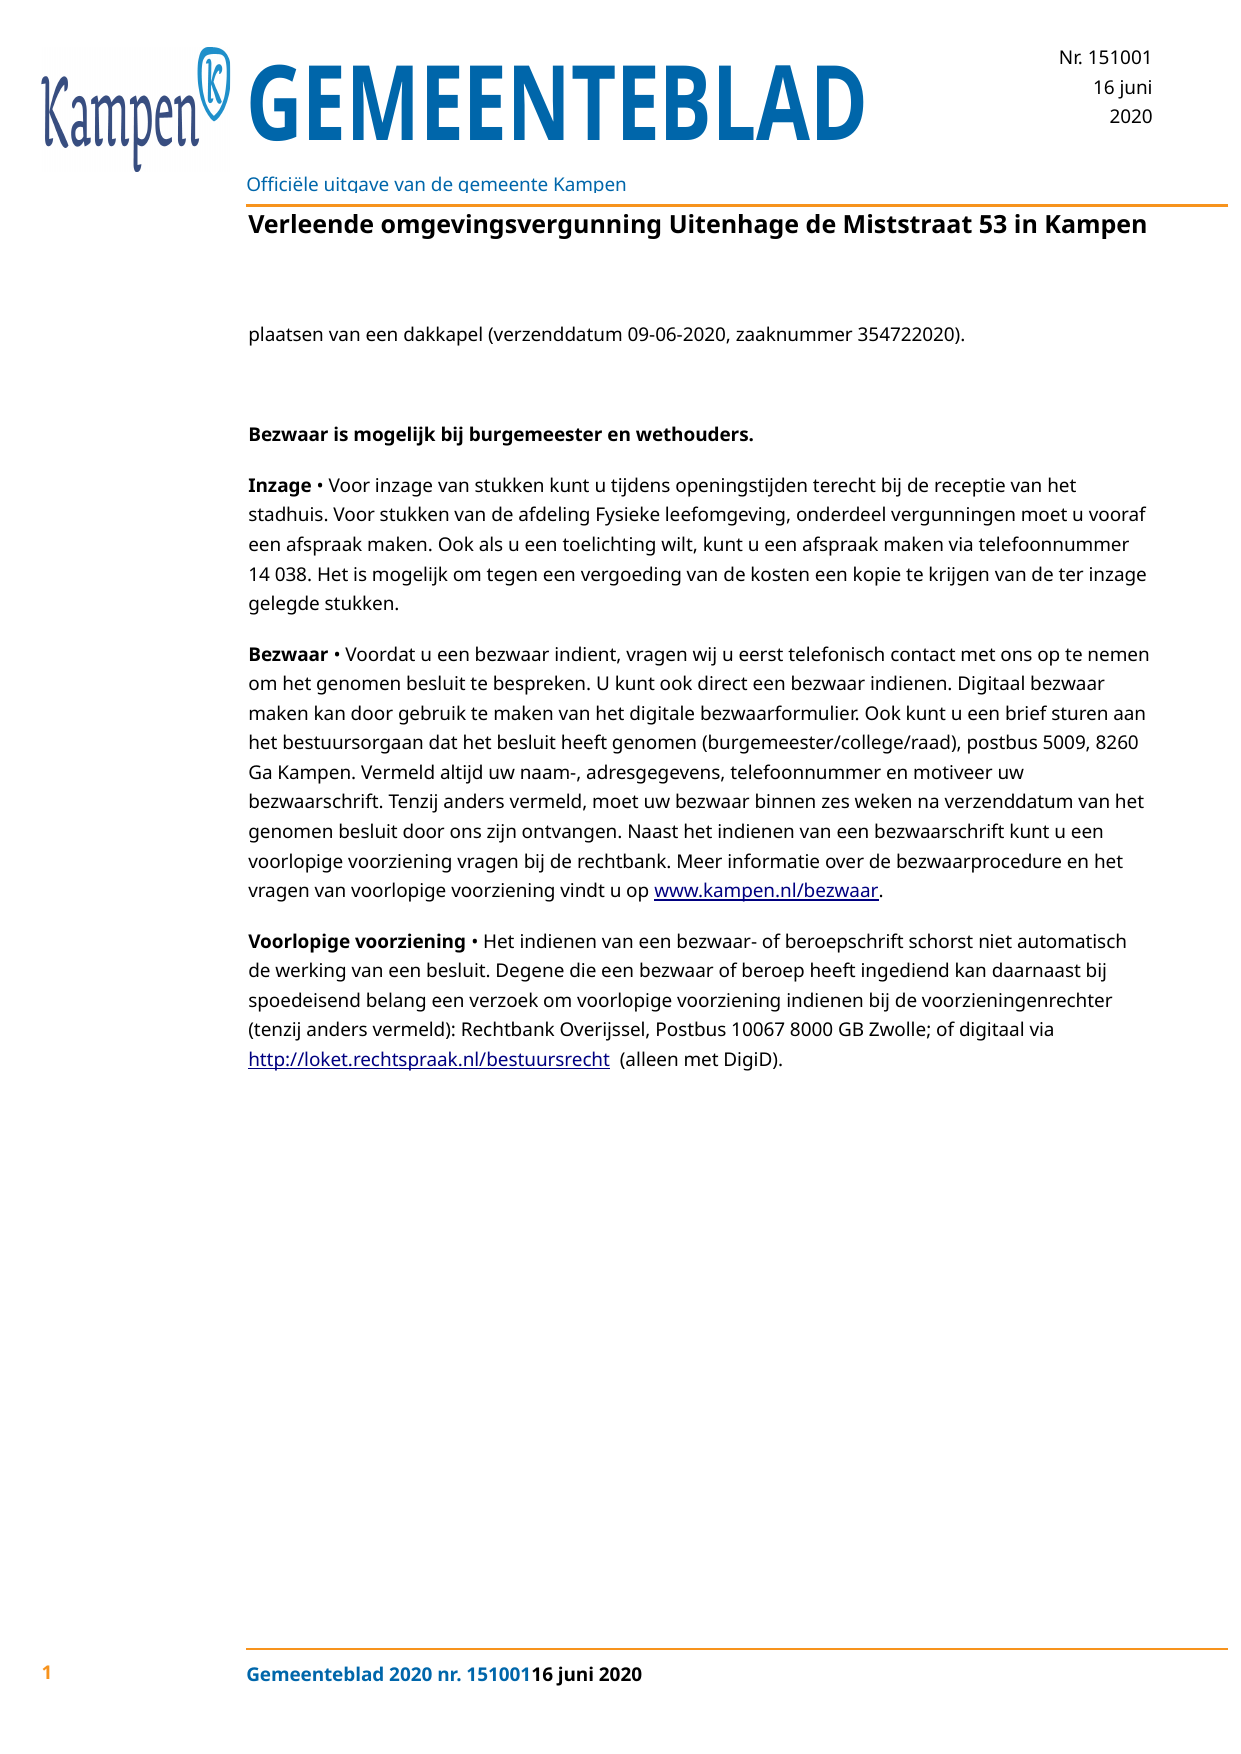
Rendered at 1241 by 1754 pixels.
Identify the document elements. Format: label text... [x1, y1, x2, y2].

text Bezwaar • Voordat u een bezwaar indient, vragen wij u eerst telefonisch contact met ons op te nemen om het genomen besluit te bespreken. U kunt ook direct een bezwaar indienen. Digitaal bezwaar maken kan door gebruik te maken van het digitale bezwaarformulier. Ook kunt u een brief sturen aan het bestuursorgaan dat het besluit heeft genomen (burgemeester/college/raad), postbus 5009, 8260 Ga Kampen. Vermeld altijd uw naam-, adresgegevens, telefoonnummer en motiveer uw bezwaarschrift. Tenzij anders vermeld, moet uw bezwaar binnen zes weken na verzenddatum van het genomen besluit door ons zijn ontvangen. Naast het indienen van een bezwaarschrift kunt u een voorlopige voorziening vragen bij de rechtbank. Meer informatie over de bezwaarprocedure en het vragen van voorlopige voorziening vindt u op www.kampen.nl/bezwaar. [248, 641, 1152, 903]
text Verleende omgevingsvergunning Uitenhage de Miststraat 53 in Kampen [248, 207, 1152, 241]
text Bezwaar is mogelijk bij burgemeester en wethouders. [248, 422, 1152, 447]
text plaatsen van een dakkapel (verzenddatum 09-06-2020, zaaknummer 354722020). [248, 321, 1152, 346]
text Voorlopige voorziening • Het indienen van een bezwaar- of beroepschrift schorst niet automatisch de werking van een besluit. Degene die een bezwaar of beroep heeft ingediend kan daarnaast bij spoedeisend belang een verzoek om voorlopige voorziening indienen bij de voorzieningenrechter (tenzij anders vermeld): Rechtbank Overijssel, Postbus 10067 8000 GB Zwolle; of digitaal via http://loket.rechtspraak.nl/bestuursrecht (alleen met DigiD). [248, 928, 1152, 1072]
text Inzage • Voor inzage van stukken kunt u tijdens openingstijden terecht bij de receptie van het stadhuis. Voor stukken van de afdeling Fysieke leefomgeving, onderdeel vergunningen moet u vooraf een afspraak maken. Ook als u een toelichting wilt, kunt u een afspraak maken via telefoonnummer 14 038. Het is mogelijk om tegen een vergoeding van de kosten een kopie te krijgen van de ter inzage gelegde stukken. [248, 472, 1152, 616]
picture [41, 47, 231, 172]
